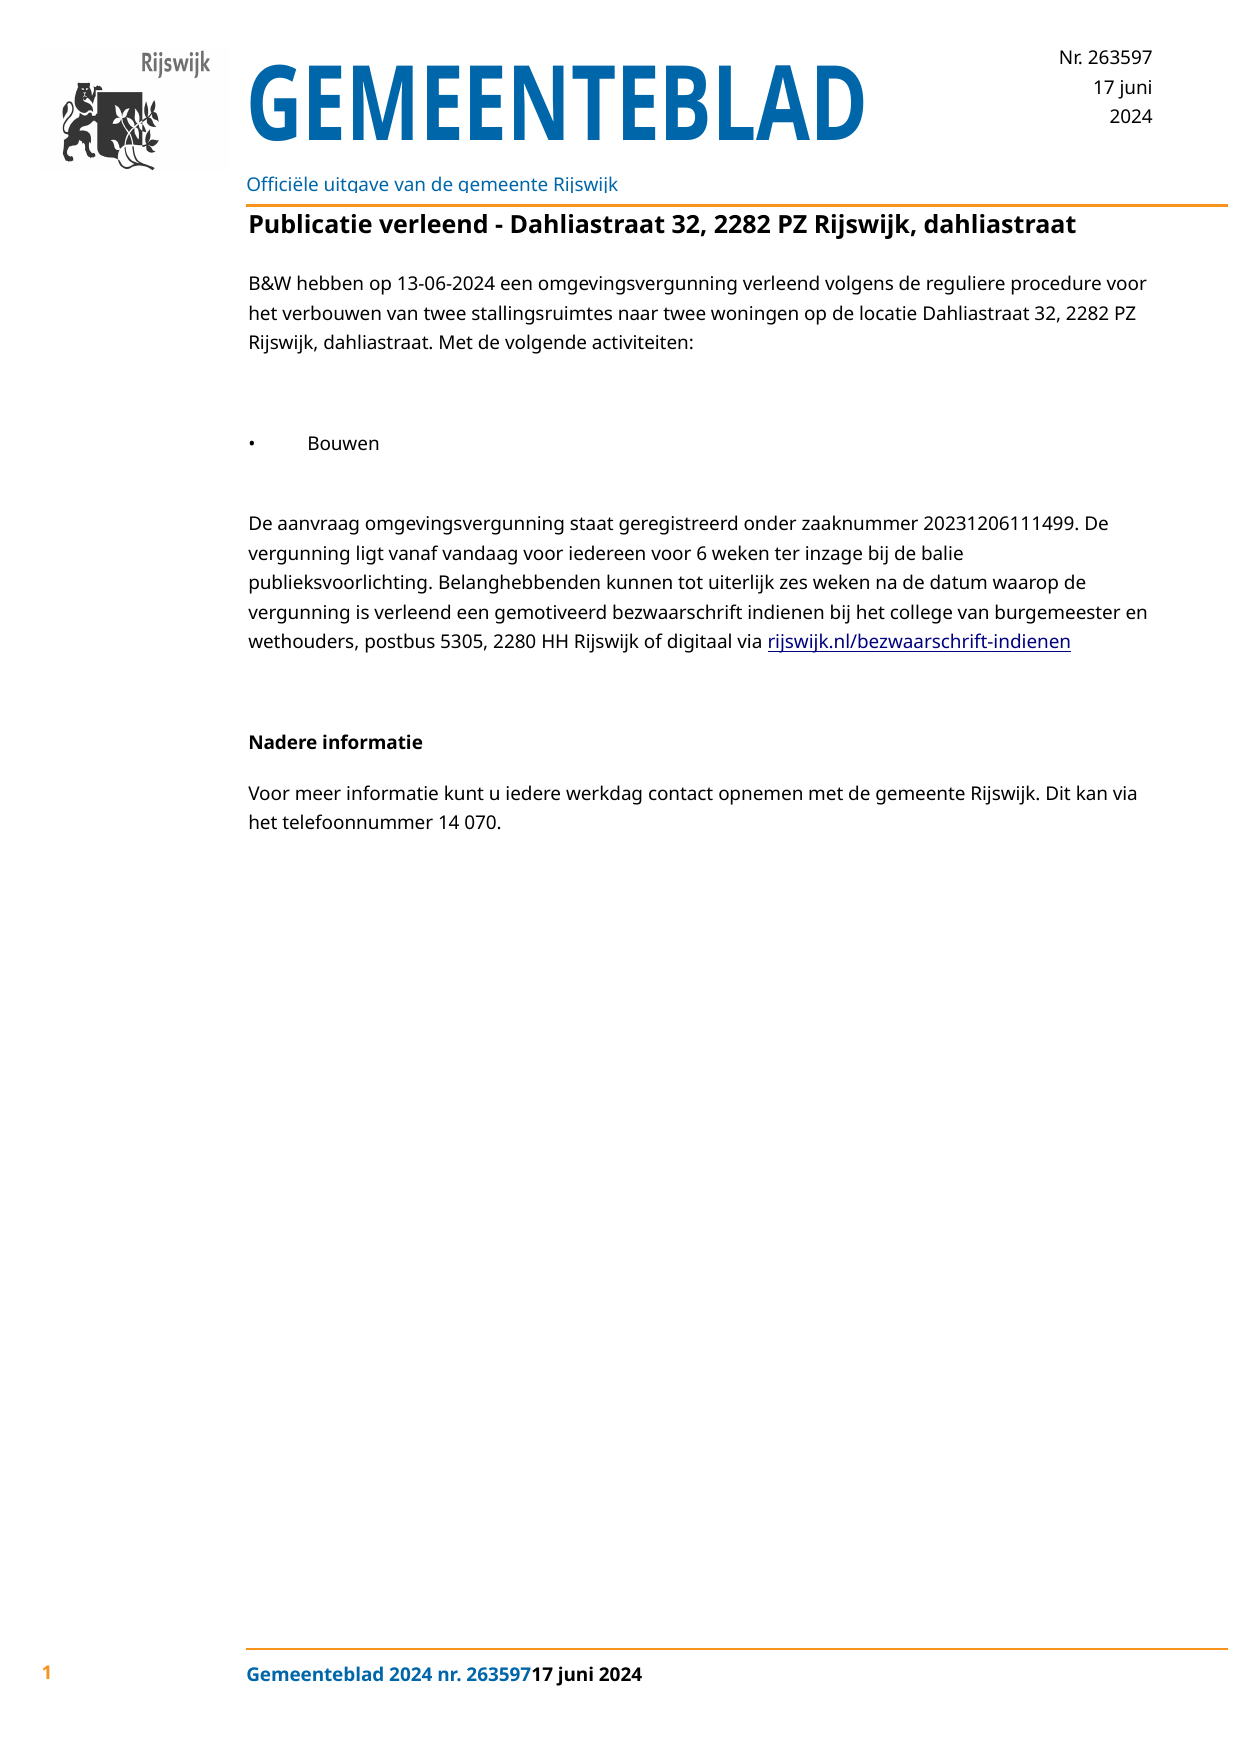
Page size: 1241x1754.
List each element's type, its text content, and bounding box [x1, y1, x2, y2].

text Publicatie verleend - Dahliastraat 32, 2282 PZ Rijswijk, dahliastraat [248, 207, 1152, 241]
text De aanvraag omgevingsvergunning staat geregistreerd onder zaaknummer 20231206111499. De vergunning ligt vanaf vandaag voor iedereen voor 6 weken ter inzage bij de balie publieksvoorlichting. Belanghebbenden kunnen tot uiterlijk zes weken na de datum waarop de vergunning is verleend een gemotiveerd bezwaarschrift indienen bij het college van burgemeester en wethouders, postbus 5305, 2280 HH Rijswijk of digitaal via rijswijk.nl/bezwaarschrift-indienen [248, 510, 1152, 654]
text Nadere informatie [248, 729, 1152, 755]
picture [41, 47, 231, 172]
text Voor meer informatie kunt u iedere werkdag contact opnemen met de gemeente Rijswijk. Dit kan via het telefoonnummer 14 070. [248, 780, 1152, 835]
text B&W hebben op 13-06-2024 een omgevingsvergunning verleend volgens de reguliere procedure voor het verbouwen van twee stallingsruimtes naar twee woningen op de locatie Dahliastraat 32, 2282 PZ Rijswijk, dahliastraat. Met de volgende activiteiten: [248, 270, 1152, 355]
list Bouwen [248, 430, 1152, 456]
